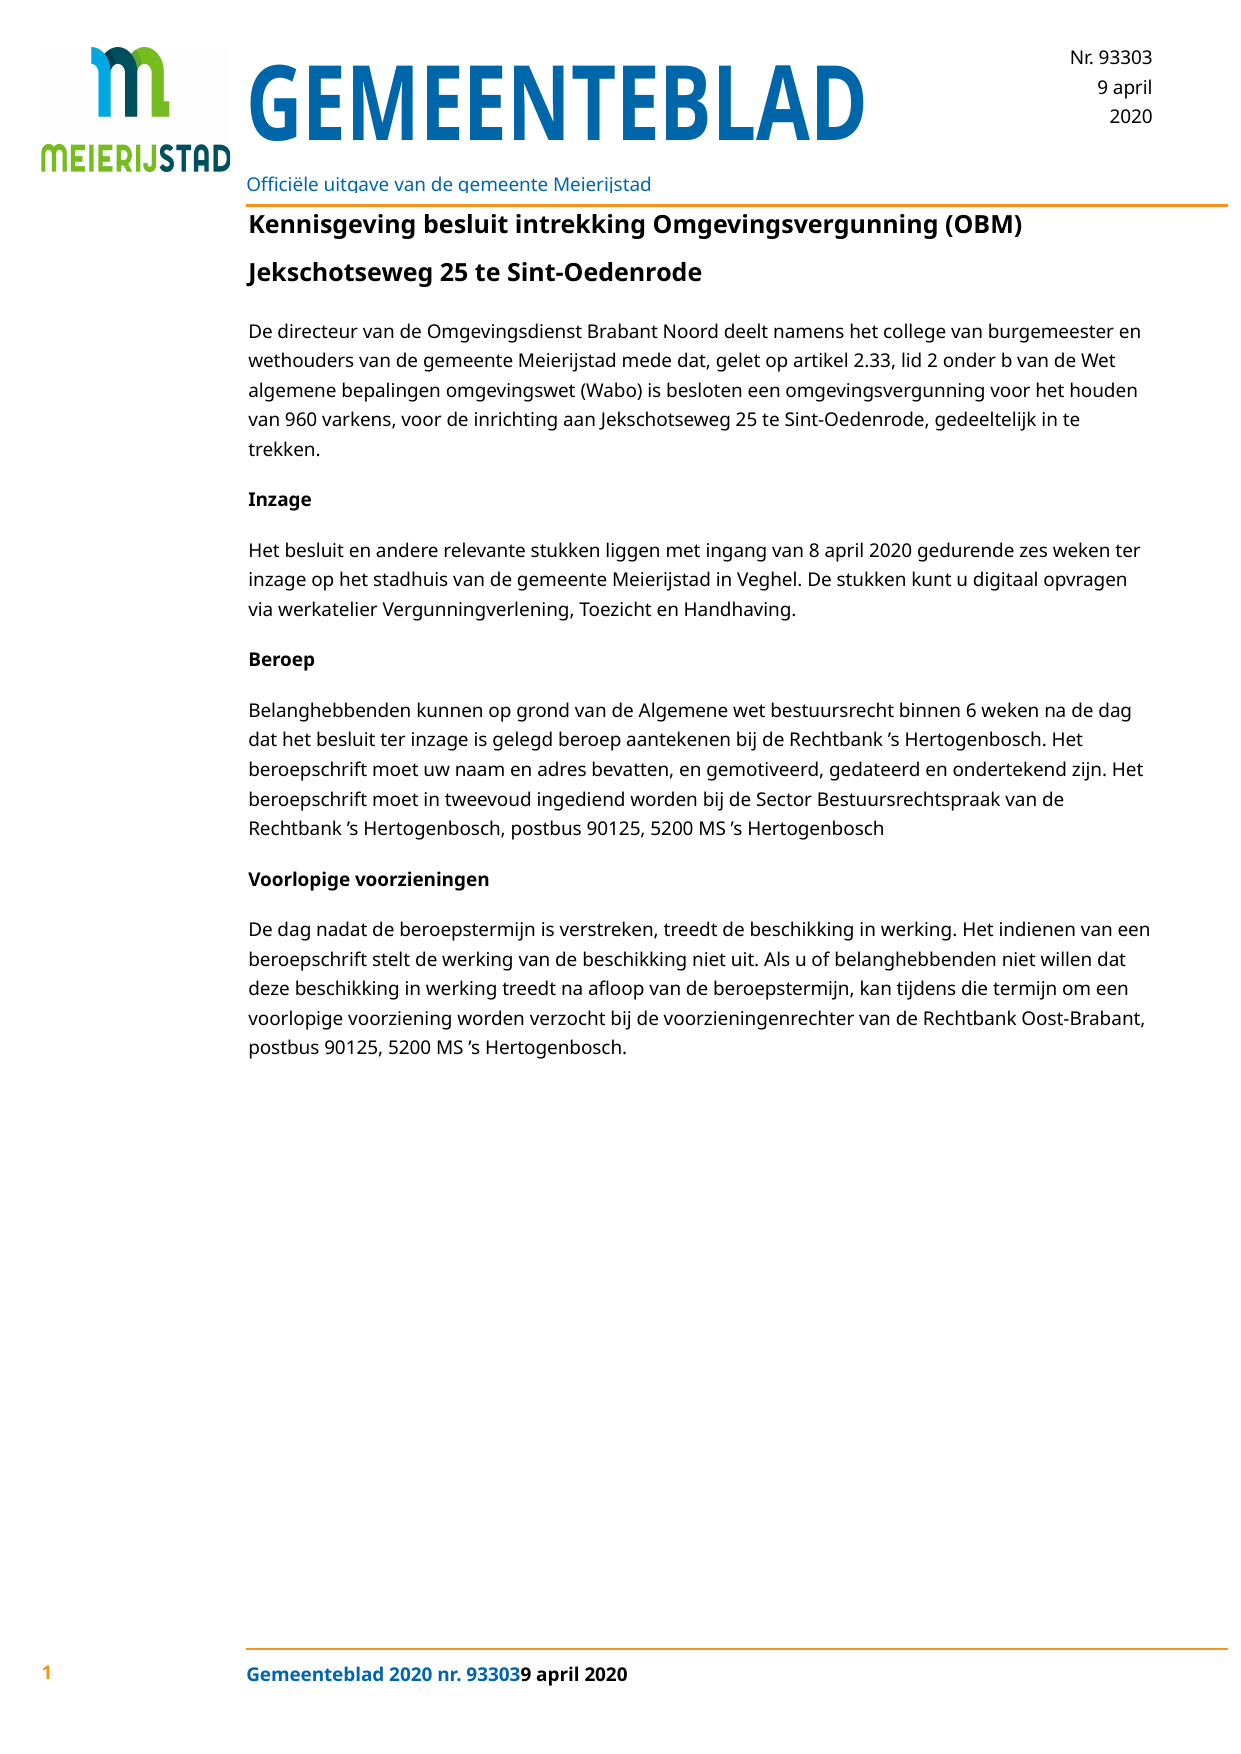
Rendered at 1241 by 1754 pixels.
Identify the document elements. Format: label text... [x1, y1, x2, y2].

text Voorlopige voorzieningen [248, 866, 1152, 892]
picture [41, 47, 231, 172]
text De directeur van de Omgevingsdienst Brabant Noord deelt namens het college van burgemeester en wethouders van de gemeente Meierijstad mede dat, gelet op artikel 2.33, lid 2 onder b van de Wet algemene bepalingen omgevingswet (Wabo) is besloten een omgevingsvergunning voor het houden van 960 varkens, voor de inrichting aan Jekschotseweg 25 te Sint-Oedenrode, gedeeltelijk in te trekken. [248, 318, 1152, 462]
text Beroep [248, 647, 1152, 672]
text Kennisgeving besluit intrekking Omgevingsvergunning (OBM) Jekschotseweg 25 te Sint-Oedenrode [248, 207, 1152, 288]
text De dag nadat de beroepstermijn is verstreken, treedt de beschikking in werking. Het indienen van een beroepschrift stelt de werking van de beschikking niet uit. Als u of belanghebbenden niet willen dat deze beschikking in werking treedt na afloop van de beroepstermijn, kan tijdens die termijn om een voorlopige voorziening worden verzocht bij de voorzieningenrechter van de Rechtbank Oost-Brabant, postbus 90125, 5200 MS ’s Hertogenbosch. [248, 916, 1152, 1060]
text Het besluit en andere relevante stukken liggen met ingang van 8 april 2020 gedurende zes weken ter inzage op het stadhuis van de gemeente Meierijstad in Veghel. De stukken kunt u digitaal opvragen via werkatelier Vergunningverlening, Toezicht en Handhaving. [248, 537, 1152, 622]
text Inzage [248, 487, 1152, 512]
text Belanghebbenden kunnen op grond van de Algemene wet bestuursrecht binnen 6 weken na de dag dat het besluit ter inzage is gelegd beroep aantekenen bij de Rechtbank ’s Hertogenbosch. Het beroepschrift moet uw naam en adres bevatten, en gemotiveerd, gedateerd en ondertekend zijn. Het beroepschrift moet in tweevoud ingediend worden bij de Sector Bestuursrechtspraak van de Rechtbank ’s Hertogenbosch, postbus 90125, 5200 MS ’s Hertogenbosch [248, 697, 1152, 841]
